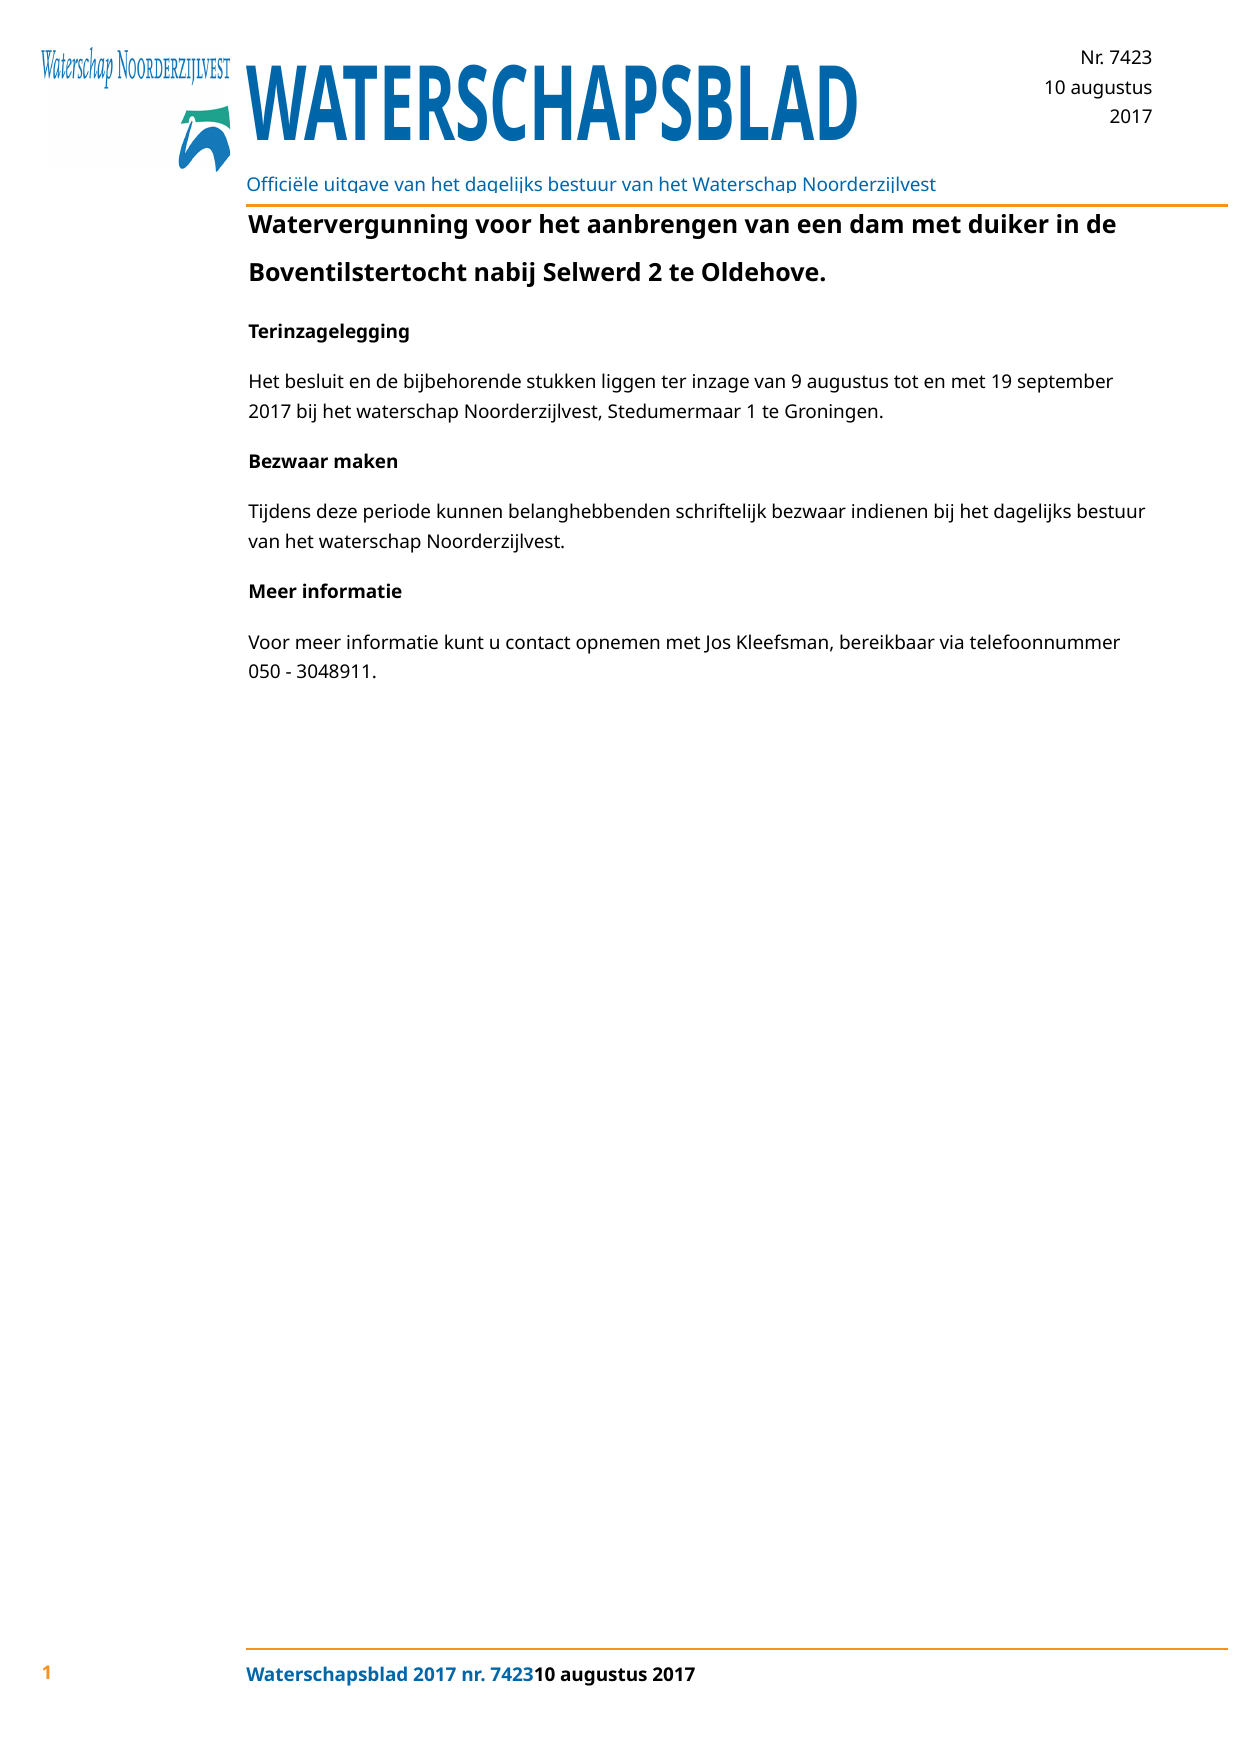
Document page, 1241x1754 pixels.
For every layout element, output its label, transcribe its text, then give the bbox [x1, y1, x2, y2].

text Tijdens deze periode kunnen belanghebbenden schriftelijk bezwaar indienen bij het dagelijks bestuur van het waterschap Noorderzijlvest. [248, 499, 1152, 554]
text Meer informatie [248, 579, 1152, 604]
text Voor meer informatie kunt u contact opnemen met Jos Kleefsman, bereikbaar via telefoonnummer 050 - 3048911. [248, 629, 1152, 684]
picture [41, 47, 231, 172]
text Het besluit en de bijbehorende stukken liggen ter inzage van 9 augustus tot en met 19 september 2017 bij het waterschap Noorderzijlvest, Stedumermaar 1 te Groningen. [248, 368, 1152, 424]
text Terinzagelegging [248, 318, 1152, 344]
text Bezwaar maken [248, 448, 1152, 474]
text Watervergunning voor het aanbrengen van een dam met duiker in de Boventilstertocht nabij Selwerd 2 te Oldehove. [248, 207, 1152, 288]
